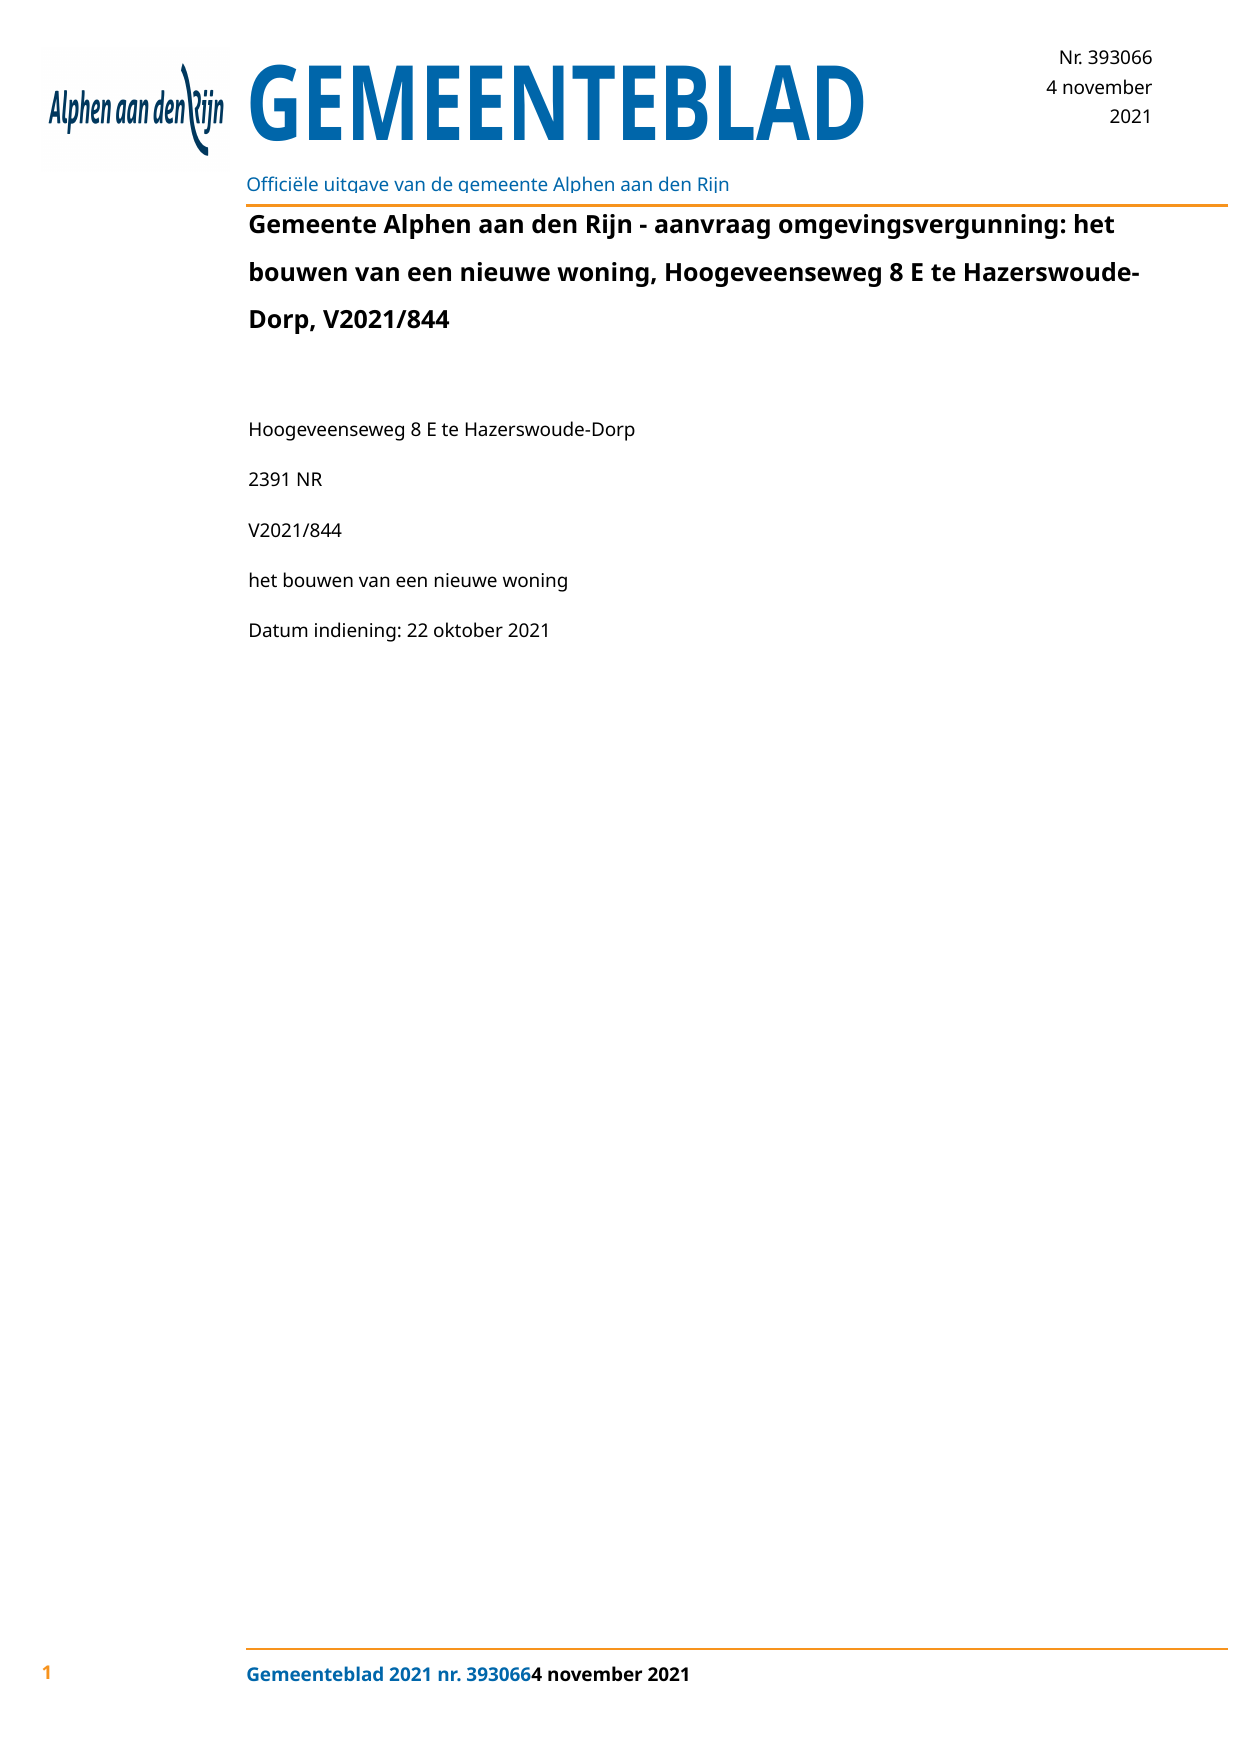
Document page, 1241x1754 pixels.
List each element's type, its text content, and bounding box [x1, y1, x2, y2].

picture [41, 47, 231, 172]
text het bouwen van een nieuwe woning [248, 567, 1152, 593]
text Hoogeveenseweg 8 E te Hazerswoude-Dorp [248, 416, 1152, 442]
text Datum indiening: 22 oktober 2021 [248, 618, 1152, 643]
text V2021/844 [248, 517, 1152, 542]
text 2391 NR [248, 466, 1152, 492]
text Gemeente Alphen aan den Rijn - aanvraag omgevingsvergunning: het bouwen van een nieuwe woning, Hoogeveenseweg 8 E te Hazerswoude-Dorp, V2021/844 [248, 207, 1152, 336]
